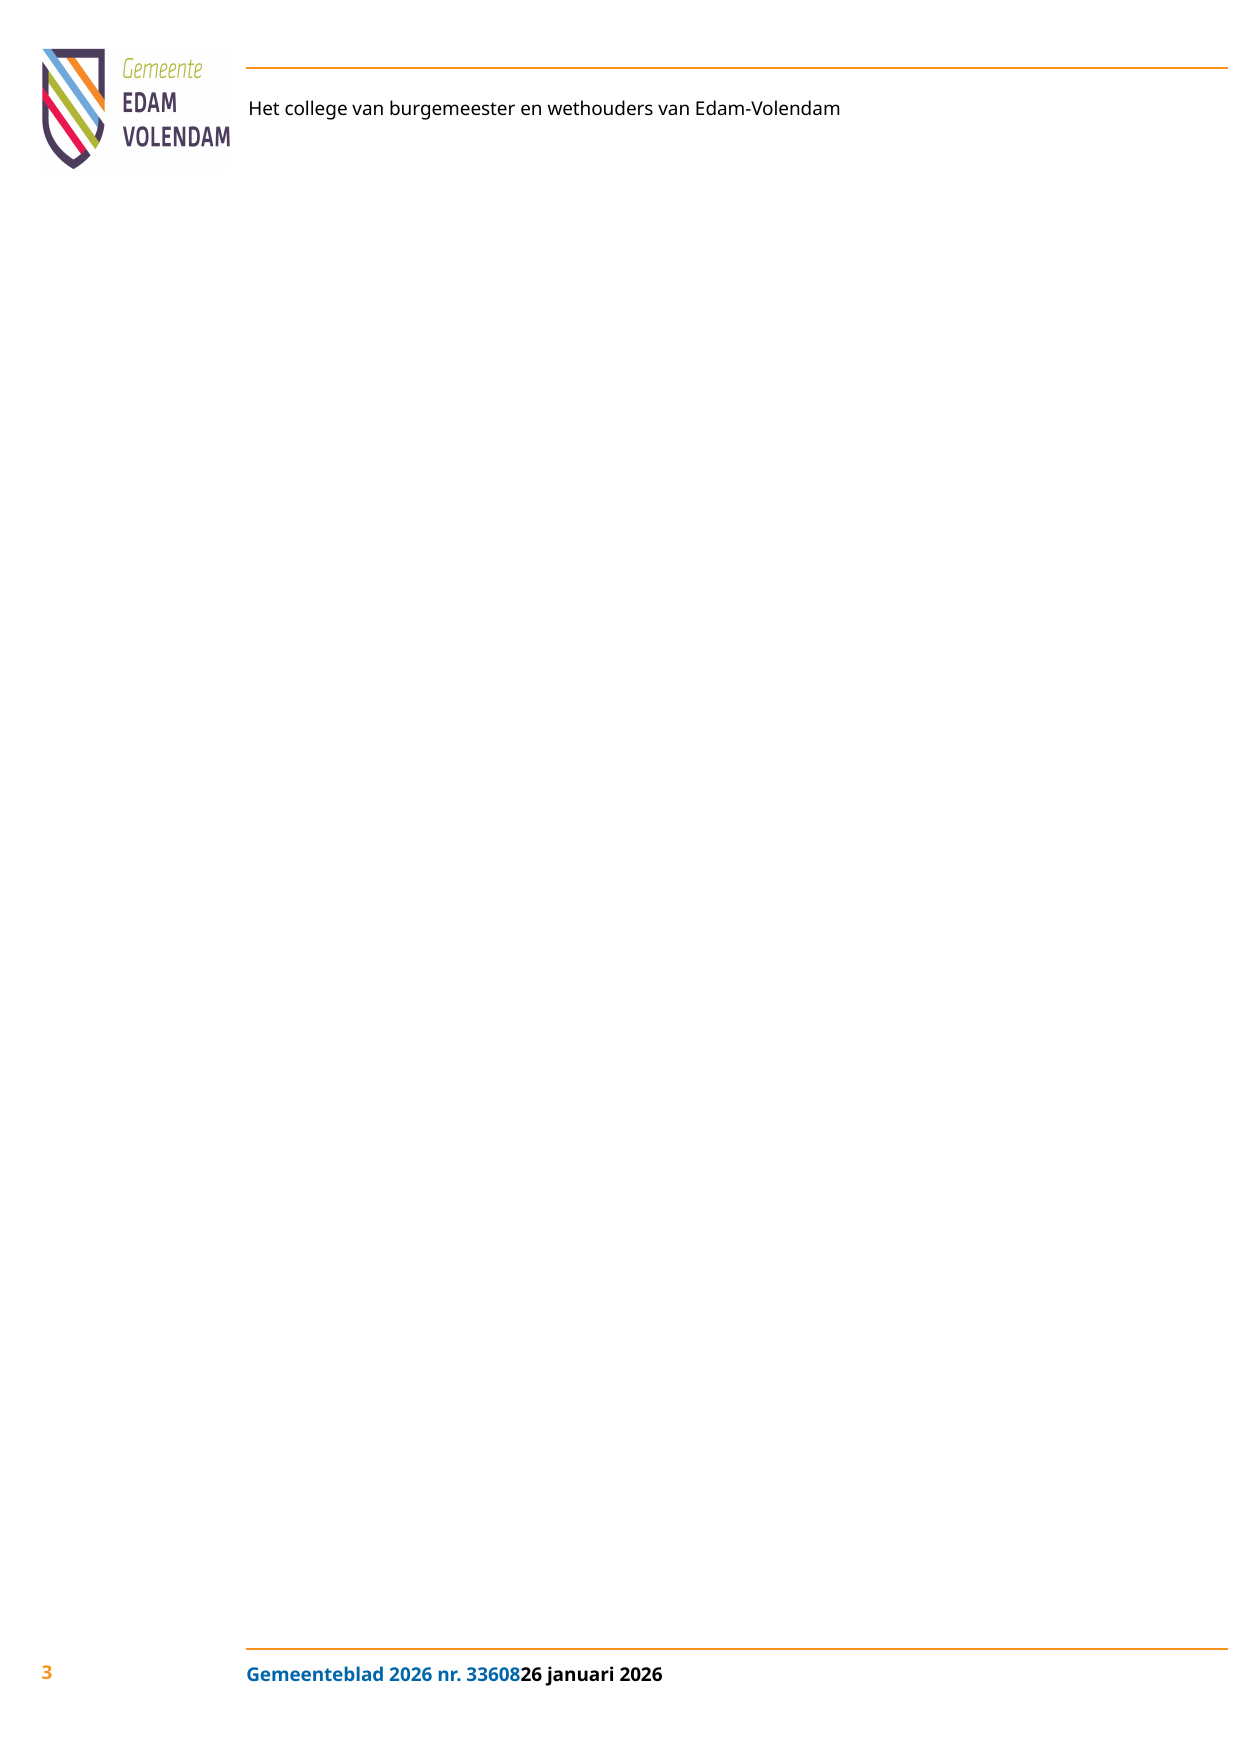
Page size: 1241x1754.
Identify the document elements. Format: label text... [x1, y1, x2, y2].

picture [41, 47, 231, 172]
text Het college van burgemeester en wethouders van Edam-Volendam [248, 95, 1152, 121]
